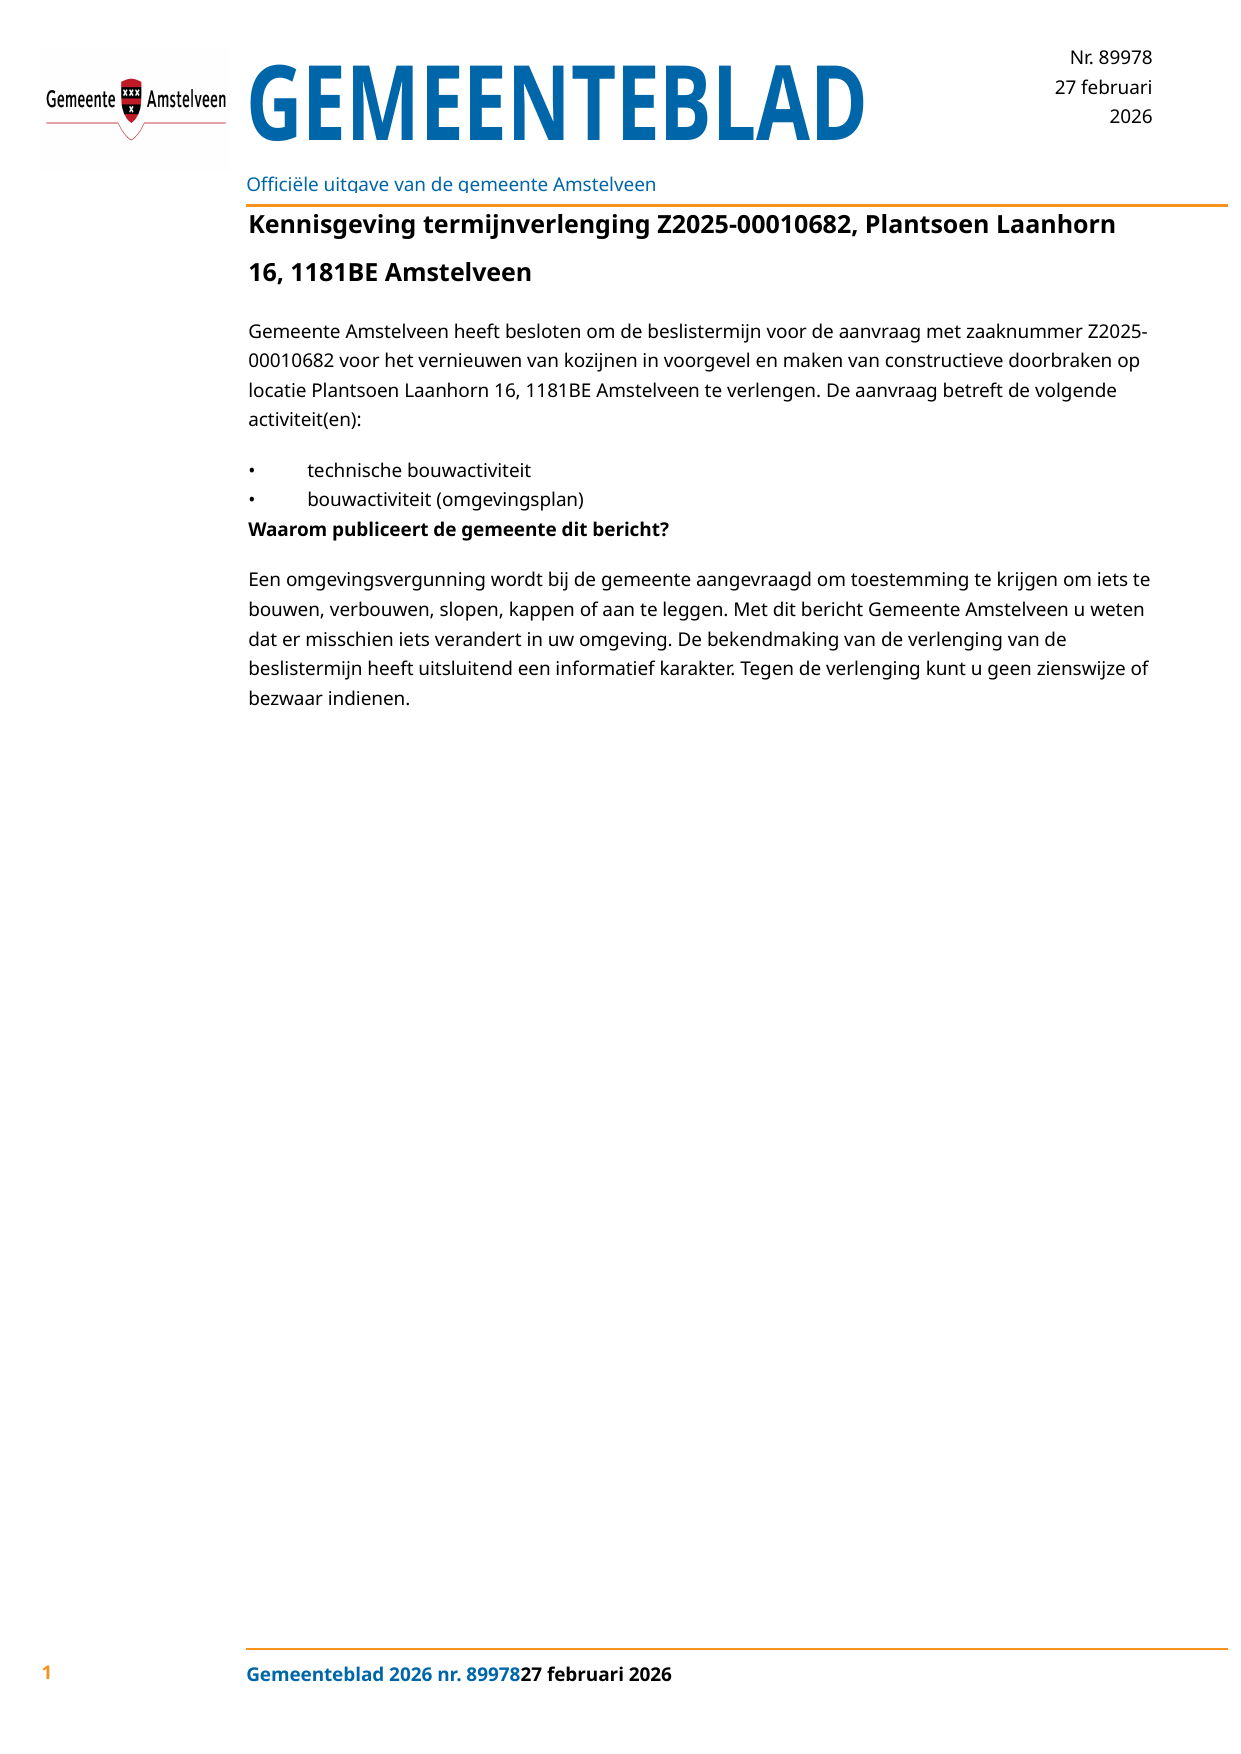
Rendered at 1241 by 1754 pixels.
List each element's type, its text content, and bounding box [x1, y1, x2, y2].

text Een omgevingsvergunning wordt bij de gemeente aangevraagd om toestemming te krijgen om iets te bouwen, verbouwen, slopen, kappen of aan te leggen. Met dit bericht Gemeente Amstelveen u weten dat er misschien iets verandert in uw omgeving. De bekendmaking van de verlenging van de beslistermijn heeft uitsluitend een informatief karakter. Tegen de verlenging kunt u geen zienswijze of bezwaar indienen. [248, 567, 1152, 711]
list technische bouwactiviteit [248, 457, 1152, 483]
list bouwactiviteit (omgevingsplan) [248, 487, 1152, 512]
text Waarom publiceert de gemeente dit bericht? [248, 516, 1152, 542]
picture [41, 47, 231, 172]
text Gemeente Amstelveen heeft besloten om de beslistermijn voor de aanvraag met zaaknummer Z2025-00010682 voor het vernieuwen van kozijnen in voorgevel en maken van constructieve doorbraken op locatie Plantsoen Laanhorn 16, 1181BE Amstelveen te verlengen. De aanvraag betreft de volgende activiteit(en): [248, 318, 1152, 432]
text Kennisgeving termijnverlenging Z2025-00010682, Plantsoen Laanhorn 16, 1181BE Amstelveen [248, 207, 1152, 288]
